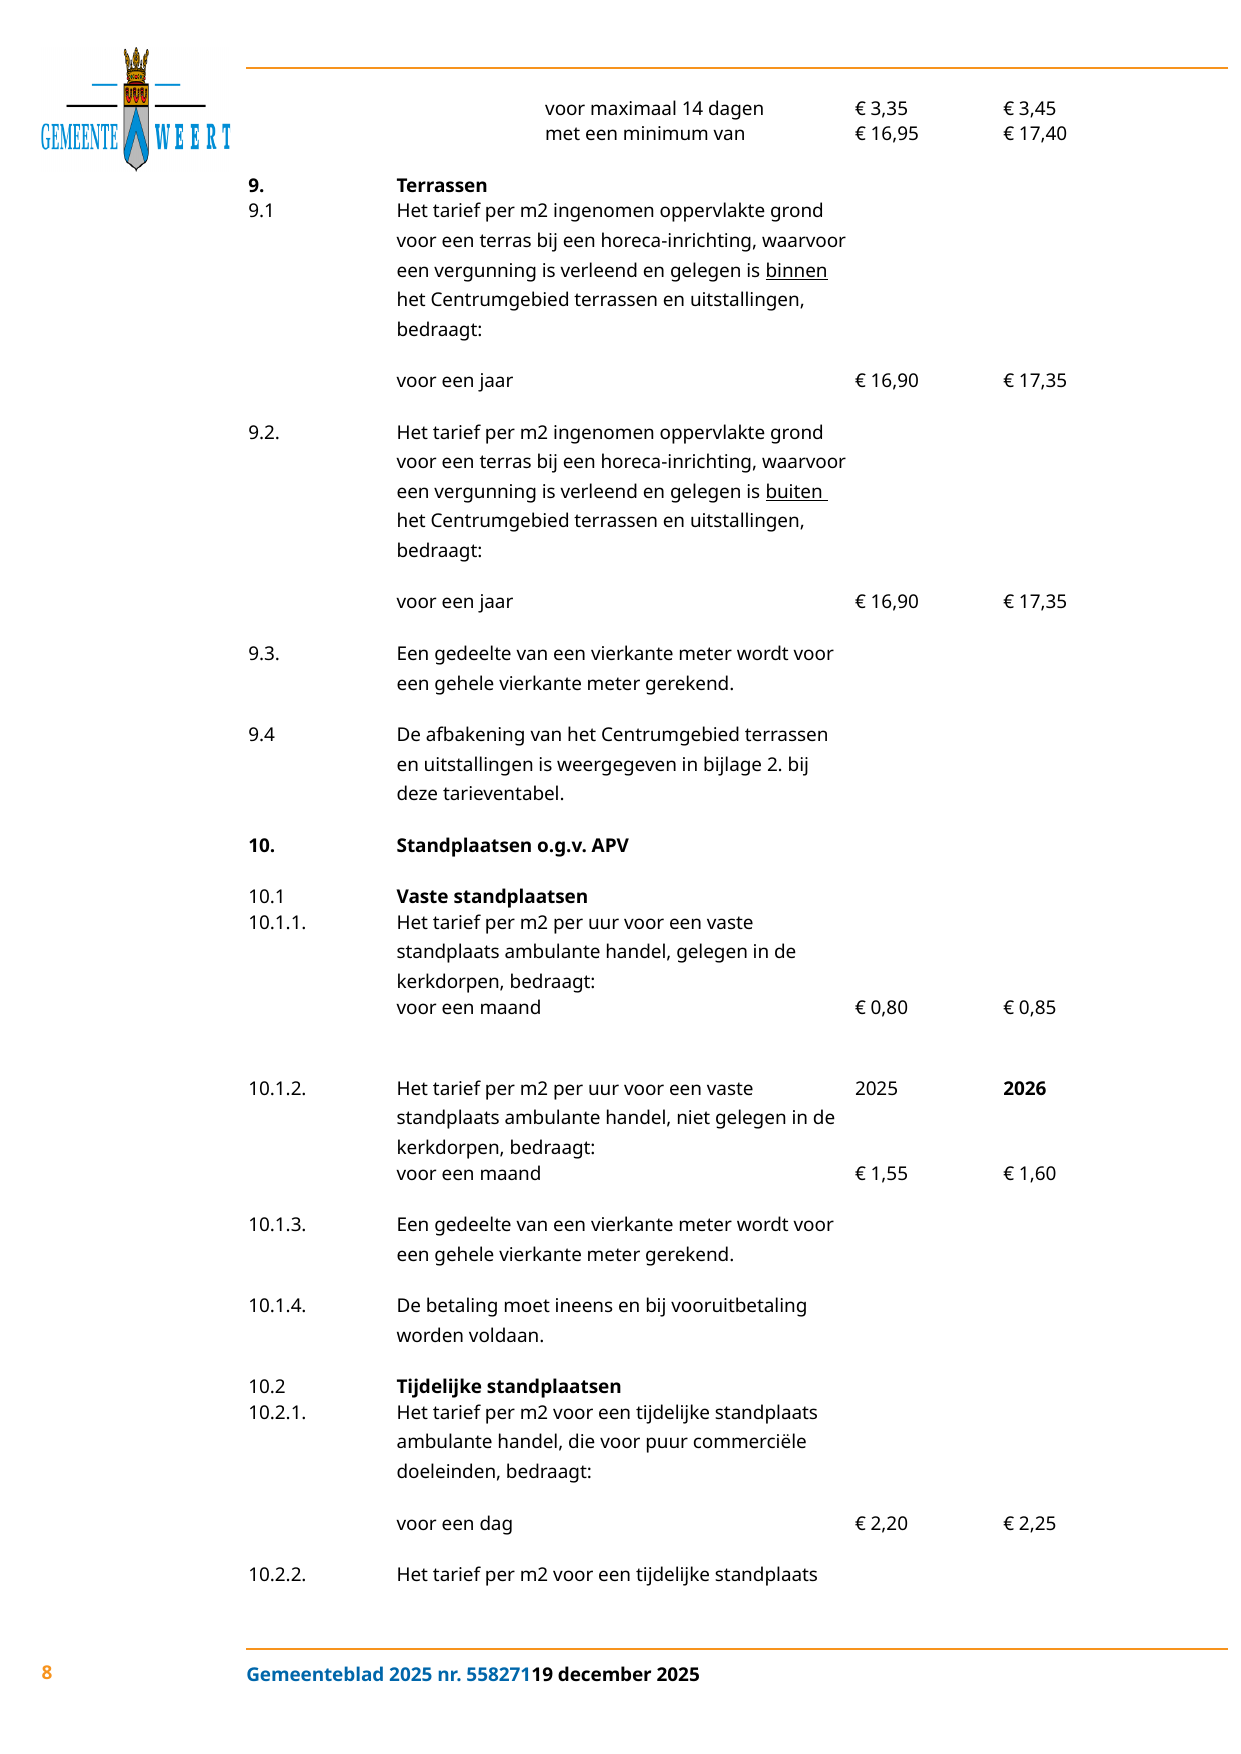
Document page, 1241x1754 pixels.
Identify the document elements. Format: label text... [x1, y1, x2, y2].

table_cell [1003, 342, 1152, 367]
table_cell € 3,45 [1003, 95, 1152, 121]
table_cell [855, 1186, 1003, 1211]
table_cell [1003, 1348, 1152, 1373]
table_cell Een gedeelte van een vierkante meter wordt voor een gehele vierkante meter gerekend. [396, 1211, 855, 1267]
table_cell [1003, 883, 1152, 909]
table_cell [855, 883, 1003, 909]
table_cell [855, 1049, 1003, 1075]
table_cell [396, 393, 855, 419]
table_cell [248, 1160, 396, 1186]
table_cell 9.1 [248, 198, 396, 342]
table_cell [396, 1536, 855, 1561]
table_cell € 16,90 [855, 368, 1003, 393]
table_cell 10.2 [248, 1374, 396, 1399]
table_cell [396, 1049, 855, 1075]
table_cell [855, 858, 1003, 883]
table_cell [248, 615, 396, 640]
table_cell [396, 1267, 855, 1292]
table_cell [855, 1348, 1003, 1373]
table_cell voor een jaar [396, 589, 855, 614]
table_cell [855, 393, 1003, 419]
table_cell [545, 146, 855, 172]
table_cell De afbakening van het Centrumgebied terrassen en uitstallingen is weergegeven in bijlage 2. bij deze tarieventabel. [396, 721, 855, 806]
table_cell [1003, 146, 1152, 172]
table_cell [1003, 858, 1152, 883]
table_cell [1003, 1484, 1152, 1510]
table_cell [396, 696, 855, 721]
table_cell 9.3. [248, 640, 396, 696]
table_cell [855, 1211, 1003, 1267]
table_cell Een gedeelte van een vierkante meter wordt voor een gehele vierkante meter gerekend. [396, 640, 855, 696]
table_cell 2026 [1003, 1075, 1152, 1160]
table_cell [1003, 198, 1152, 342]
table_cell Het tarief per m2 per uur voor een vaste standplaats ambulante handel, niet gelegen in de kerkdorpen, bedraagt: [396, 1075, 855, 1160]
table_cell Het tarief per m2 ingenomen oppervlakte grond voor een terras bij een horeca-inrichting, waarvoor een vergunning is verleend en gelegen is buiten het Centrumgebied terrassen en uitstallingen, bedraagt: [396, 419, 855, 563]
table_cell 10.1.4. [248, 1293, 396, 1348]
table_cell voor een maand [396, 1160, 855, 1186]
table_cell [1003, 172, 1152, 198]
table_cell [855, 1374, 1003, 1399]
table_cell [248, 1267, 396, 1292]
table_cell [855, 419, 1003, 563]
table_cell [855, 640, 1003, 696]
table_cell [248, 1348, 396, 1373]
table_cell [1003, 1399, 1152, 1484]
table_cell Terrassen [396, 172, 855, 198]
table_cell [855, 146, 1003, 172]
table_cell voor maximaal 14 dagen [545, 95, 855, 121]
table_cell [1003, 721, 1152, 806]
table_cell [248, 342, 396, 367]
table_cell 10. [248, 832, 396, 858]
table_cell 9. [248, 172, 396, 198]
table_cell [396, 1484, 855, 1510]
table_cell [855, 1484, 1003, 1510]
table_cell [396, 615, 855, 640]
table_cell 10.1.2. [248, 1075, 396, 1160]
table_cell [1003, 1211, 1152, 1267]
table_cell 9.4 [248, 721, 396, 806]
table_cell [248, 589, 396, 614]
table_cell [1003, 563, 1152, 589]
table_cell [248, 368, 396, 393]
table_cell Vaste standplaatsen [396, 883, 855, 909]
table_cell [855, 1267, 1003, 1292]
table_cell € 2,20 [855, 1510, 1003, 1536]
table_cell [855, 1293, 1003, 1348]
table_cell De betaling moet ineens en bij vooruitbetaling worden voldaan. [396, 1293, 855, 1348]
table_cell [855, 696, 1003, 721]
table_cell [1003, 1186, 1152, 1211]
table_cell [1003, 419, 1152, 563]
table_cell Het tarief per m2 voor een tijdelijke standplaats ambulante handel, die voor puur commerciële doeleinden, bedraagt: [396, 1399, 855, 1484]
table_cell [1003, 1561, 1152, 1587]
table_cell [1003, 1536, 1152, 1561]
table_cell € 0,80 [855, 994, 1003, 1049]
table_cell € 1,60 [1003, 1160, 1152, 1186]
table_cell [396, 858, 855, 883]
table_cell [248, 121, 545, 146]
table_cell € 2,25 [1003, 1510, 1152, 1536]
table_cell [1003, 806, 1152, 832]
table_cell voor een maand [396, 994, 855, 1049]
table_cell [396, 1186, 855, 1211]
table_cell [396, 563, 855, 589]
table_cell Standplaatsen o.g.v. APV [396, 832, 855, 858]
table_cell [248, 393, 396, 419]
table_cell [855, 615, 1003, 640]
table_cell [855, 806, 1003, 832]
table_cell Tijdelijke standplaatsen [396, 1374, 855, 1399]
table_cell [1003, 696, 1152, 721]
table_cell Het tarief per m2 per uur voor een vaste standplaats ambulante handel, gelegen in de kerkdorpen, bedraagt: [396, 909, 855, 994]
table_cell met een minimum van [545, 121, 855, 146]
table_cell € 17,35 [1003, 368, 1152, 393]
table_cell [396, 806, 855, 832]
table_cell [855, 909, 1003, 994]
table_cell [855, 1399, 1003, 1484]
table_cell [855, 832, 1003, 858]
table_cell [248, 1186, 396, 1211]
table_cell € 0,85 [1003, 994, 1152, 1049]
table_cell 2025 [855, 1075, 1003, 1160]
table_cell [248, 696, 396, 721]
table_cell Het tarief per m2 voor een tijdelijke standplaats [396, 1561, 855, 1587]
table_cell 9.2. [248, 419, 396, 563]
table_cell [855, 1536, 1003, 1561]
table_cell [855, 342, 1003, 367]
table_cell [248, 858, 396, 883]
table_cell [855, 563, 1003, 589]
table_cell 10.2.2. [248, 1561, 396, 1587]
table_cell [1003, 393, 1152, 419]
table_cell [248, 146, 545, 172]
table_cell [248, 95, 545, 121]
table_cell Het tarief per m2 ingenomen oppervlakte grond voor een terras bij een horeca-inrichting, waarvoor een vergunning is verleend en gelegen is binnen het Centrumgebied terrassen en uitstallingen, bedraagt: [396, 198, 855, 342]
table_cell [1003, 615, 1152, 640]
table_cell voor een jaar [396, 368, 855, 393]
table_cell [248, 806, 396, 832]
table_cell € 16,95 [855, 121, 1003, 146]
table_cell 10.1.3. [248, 1211, 396, 1267]
table_cell voor een dag [396, 1510, 855, 1536]
table_cell [1003, 1049, 1152, 1075]
table_cell [855, 1561, 1003, 1587]
table_cell 10.1 [248, 883, 396, 909]
table_cell [396, 1348, 855, 1373]
table_cell [248, 1536, 396, 1561]
table_cell € 17,35 [1003, 589, 1152, 614]
table_cell € 16,90 [855, 589, 1003, 614]
table_cell [1003, 832, 1152, 858]
table_cell € 1,55 [855, 1160, 1003, 1186]
table_cell [1003, 640, 1152, 696]
table_cell [248, 1049, 396, 1075]
table_cell [855, 198, 1003, 342]
table_cell 10.1.1. [248, 909, 396, 994]
table_cell [855, 172, 1003, 198]
table_cell [248, 1510, 396, 1536]
table_cell € 3,35 [855, 95, 1003, 121]
table_cell [1003, 1374, 1152, 1399]
table_cell [1003, 1267, 1152, 1292]
picture [41, 47, 231, 172]
table_cell [248, 1484, 396, 1510]
table_cell [248, 994, 396, 1049]
table_cell [1003, 1293, 1152, 1348]
table_cell 10.2.1. [248, 1399, 396, 1484]
table_cell [248, 563, 396, 589]
table_cell [1003, 909, 1152, 994]
table_cell [396, 342, 855, 367]
table_cell € 17,40 [1003, 121, 1152, 146]
table_cell [855, 721, 1003, 806]
